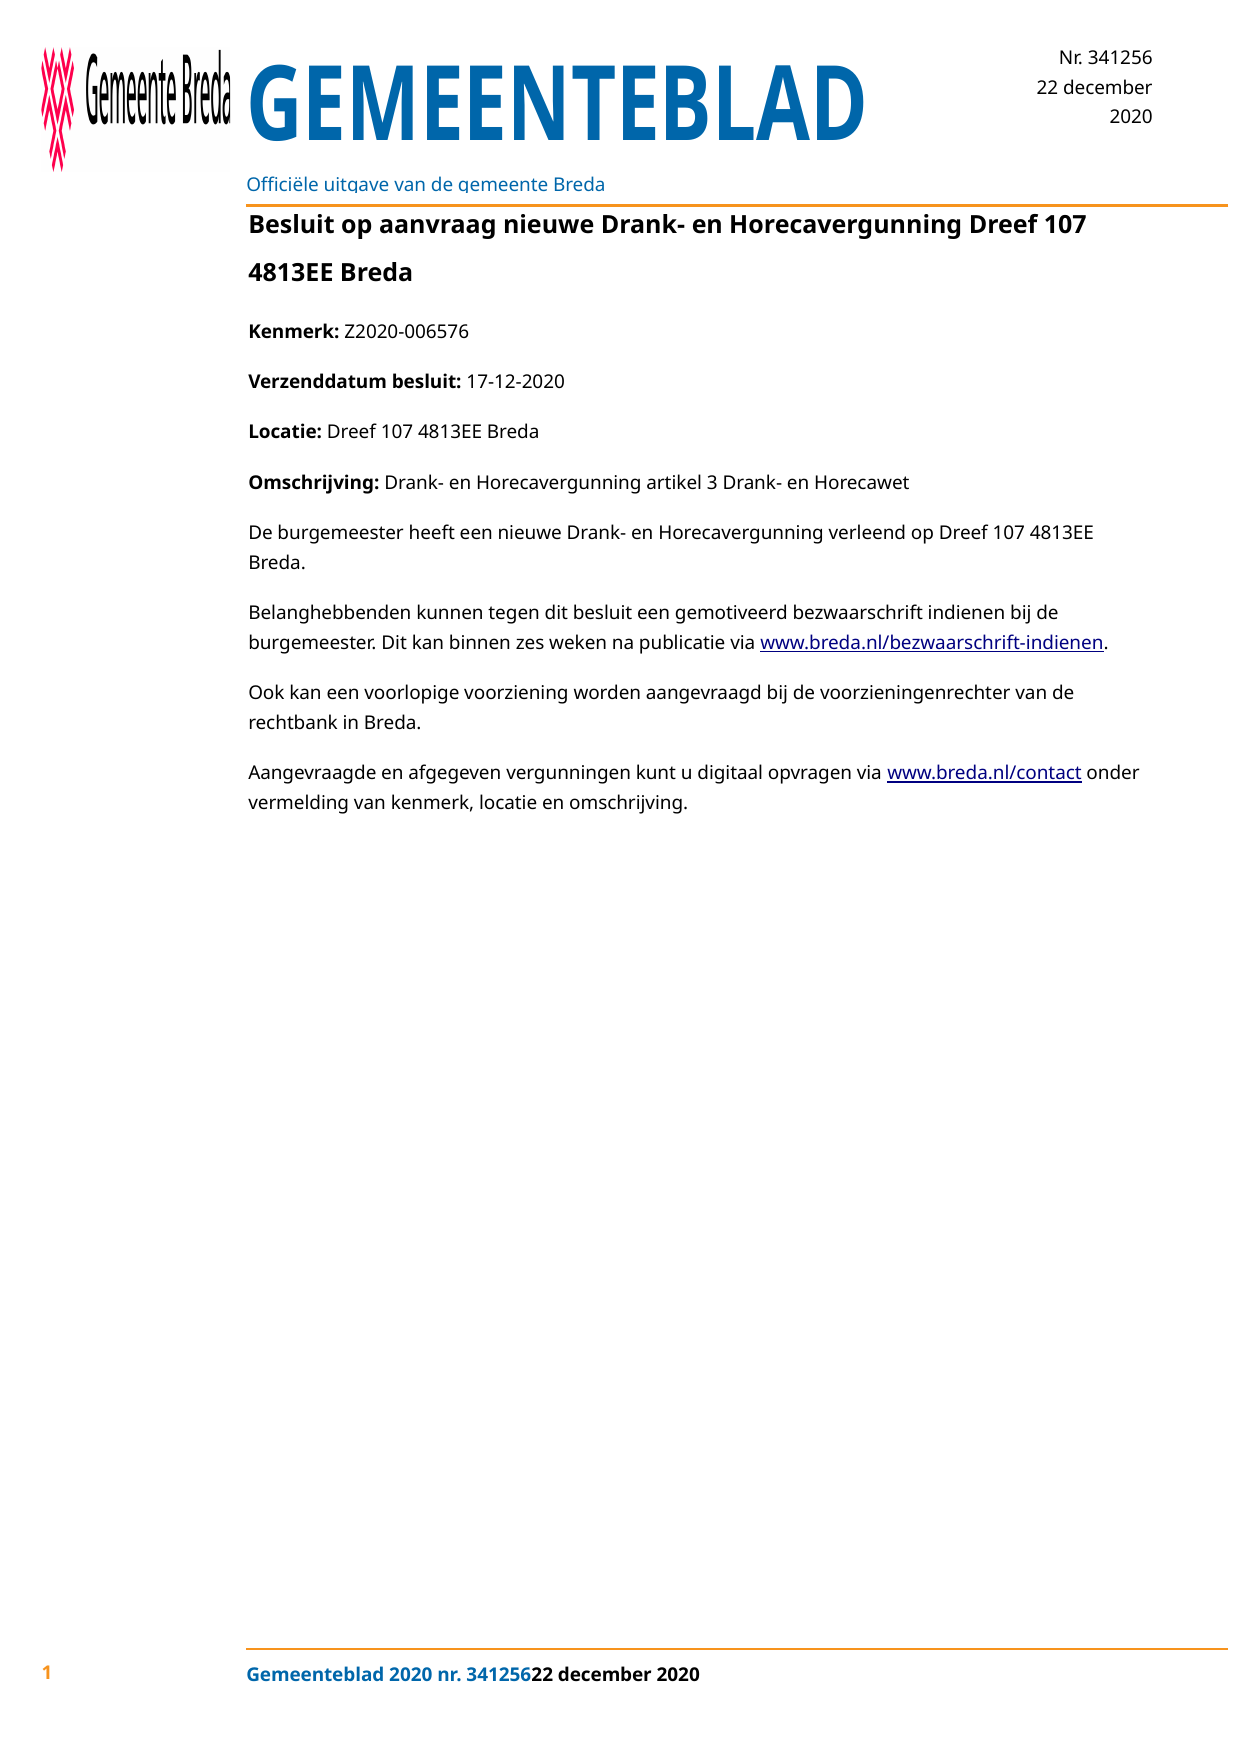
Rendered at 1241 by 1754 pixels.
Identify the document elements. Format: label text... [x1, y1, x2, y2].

text Locatie: Dreef 107 4813EE Breda [248, 419, 1152, 444]
text Omschrijving: Drank- en Horecavergunning artikel 3 Drank- en Horecawet [248, 469, 1152, 495]
text Verzenddatum besluit: 17-12-2020 [248, 368, 1152, 394]
text De burgemeester heeft een nieuwe Drank- en Horecavergunning verleend op Dreef 107 4813EE Breda. [248, 519, 1152, 575]
text Kenmerk: Z2020-006576 [248, 318, 1152, 344]
picture [41, 47, 231, 172]
text Besluit op aanvraag nieuwe Drank- en Horecavergunning Dreef 107 4813EE Breda [248, 207, 1152, 288]
text Belanghebbenden kunnen tegen dit besluit een gemotiveerd bezwaarschrift indienen bij de burgemeester. Dit kan binnen zes weken na publicatie via www.breda.nl/bezwaarschrift-indienen. [248, 599, 1152, 655]
text Aangevraagde en afgegeven vergunningen kunt u digitaal opvragen via www.breda.nl/contact onder vermelding van kenmerk, locatie en omschrijving. [248, 759, 1152, 815]
text Ook kan een voorlopige voorziening worden aangevraagd bij de voorzieningenrechter van de rechtbank in Breda. [248, 679, 1152, 735]
